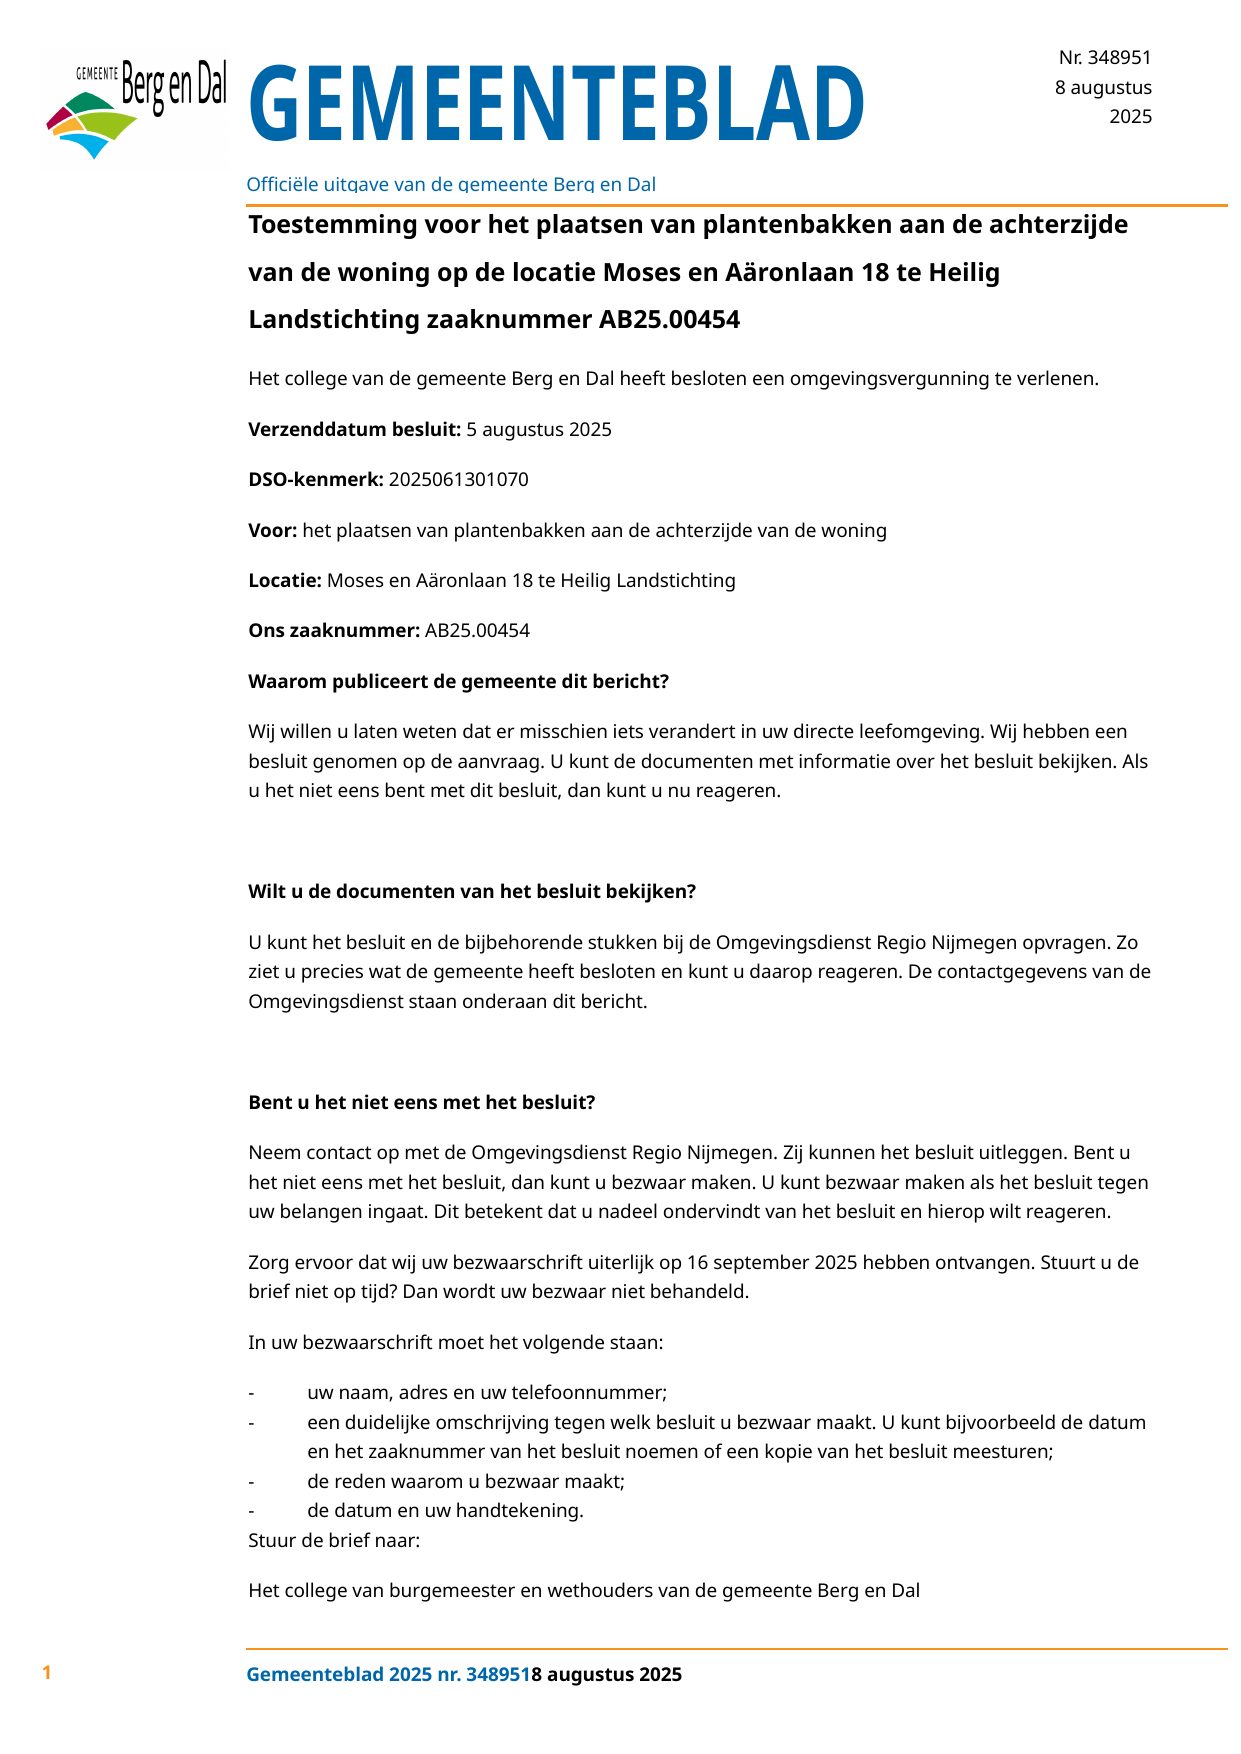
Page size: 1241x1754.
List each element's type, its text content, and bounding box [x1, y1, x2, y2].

text Bent u het niet eens met het besluit? [248, 1089, 1152, 1114]
text U kunt het besluit en de bijbehorende stukken bij de Omgevingsdienst Regio Nijmegen opvragen. Zo ziet u precies wat de gemeente heeft besloten en kunt u daarop reageren. De contactgegevens van de Omgevingsdienst staan onderaan dit bericht. [248, 929, 1152, 1014]
list de datum en uw handtekening. [248, 1498, 1152, 1523]
text Stuur de brief naar: [248, 1527, 1152, 1553]
list de reden waarom u bezwaar maakt; [248, 1468, 1152, 1494]
text In uw bezwaarschrift moet het volgende staan: [248, 1329, 1152, 1354]
list uw naam, adres en uw telefoonnummer; [248, 1379, 1152, 1405]
picture [41, 47, 231, 172]
text Het college van de gemeente Berg en Dal heeft besloten een omgevingsvergunning te verlenen. [248, 366, 1152, 391]
text Neem contact op met de Omgevingsdienst Regio Nijmegen. Zij kunnen het besluit uitleggen. Bent u het niet eens met het besluit, dan kunt u bezwaar maken. U kunt bezwaar maken als het besluit tegen uw belangen ingaat. Dit betekent dat u nadeel ondervindt van het besluit en hierop wilt reageren. [248, 1139, 1152, 1224]
text Voor: het plaatsen van plantenbakken aan de achterzijde van de woning [248, 517, 1152, 542]
text Toestemming voor het plaatsen van plantenbakken aan de achterzijde van de woning op de locatie Moses en Aäronlaan 18 te Heilig Landstichting zaaknummer AB25.00454 [248, 207, 1152, 336]
text Wilt u de documenten van het besluit bekijken? [248, 878, 1152, 904]
text Locatie: Moses en Aäronlaan 18 te Heilig Landstichting [248, 567, 1152, 593]
text Zorg ervoor dat wij uw bezwaarschrift uiterlijk op 16 september 2025 hebben ontvangen. Stuurt u de brief niet op tijd? Dan wordt uw bezwaar niet behandeld. [248, 1249, 1152, 1304]
text Wij willen u laten weten dat er misschien iets verandert in uw directe leefomgeving. Wij hebben een besluit genomen op de aanvraag. U kunt de documenten met informatie over het besluit bekijken. Als u het niet eens bent met dit besluit, dan kunt u nu reageren. [248, 718, 1152, 803]
list een duidelijke omschrijving tegen welk besluit u bezwaar maakt. U kunt bijvoorbeeld de datum en het zaaknummer van het besluit noemen of een kopie van het besluit meesturen; [248, 1409, 1152, 1464]
text DSO-kenmerk: 2025061301070 [248, 466, 1152, 492]
text Ons zaaknummer: AB25.00454 [248, 618, 1152, 643]
text Verzenddatum besluit: 5 augustus 2025 [248, 416, 1152, 442]
text Waarom publiceert de gemeente dit bericht? [248, 668, 1152, 694]
text Het college van burgemeester en wethouders van de gemeente Berg en Dal [248, 1578, 1152, 1603]
